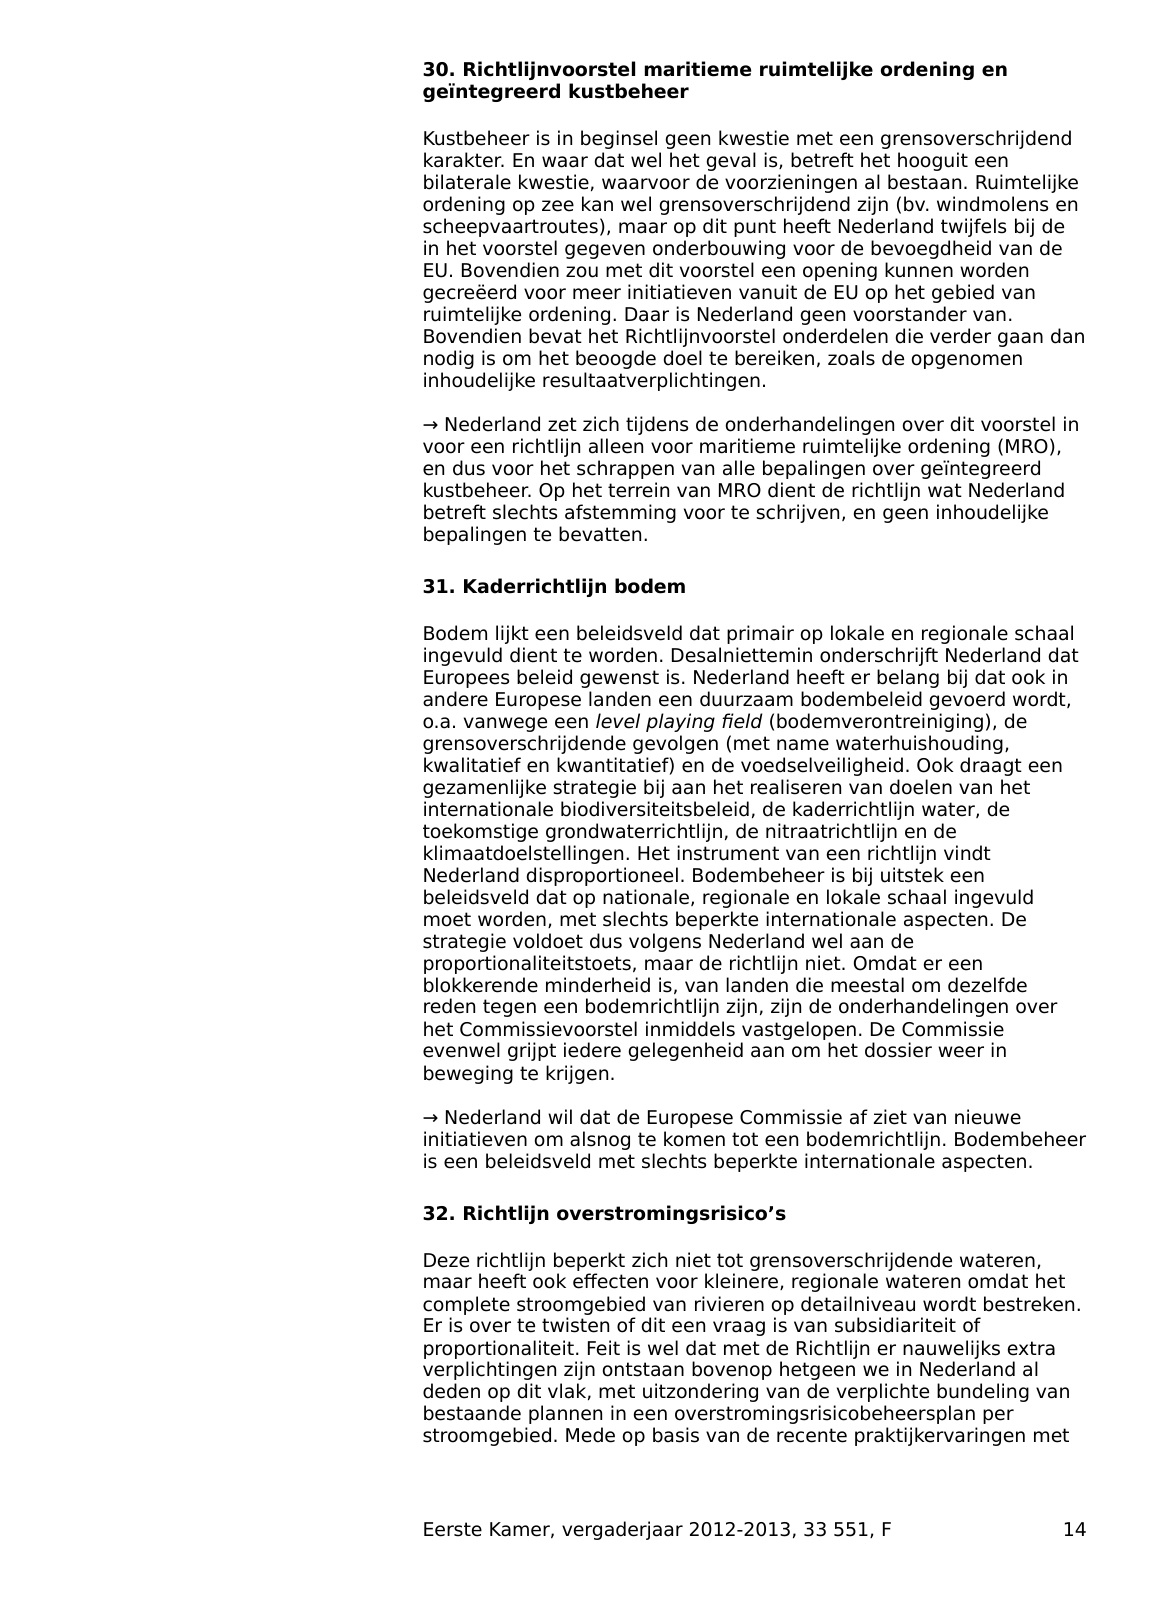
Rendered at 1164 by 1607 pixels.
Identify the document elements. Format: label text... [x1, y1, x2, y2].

text → Nederland wil dat de Europese Commissie af ziet van nieuwe initiatieven om alsnog te komen tot een bodemrichtlijn. Bodembeheer is een beleidsveld met slechts beperkte internationale aspecten. [422, 1107, 1087, 1172]
subtitle 31. Kaderrichtlijn bodem [422, 576, 1087, 598]
text Bodem lijkt een beleidsveld dat primair op lokale en regionale schaal ingevuld dient te worden. Desalniettemin onderschrijft Nederland dat Europees beleid gewenst is. Nederland heeft er belang bij dat ook in andere Europese landen een duurzaam bodembeleid gevoerd wordt, o.a. vanwege een level playing field (bodemverontreiniging), de grensoverschrijdende gevolgen (met name waterhuishouding, kwalitatief en kwantitatief) en de voedselveiligheid. Ook draagt een gezamenlijke strategie bij aan het realiseren van doelen van het internationale biodiversiteitsbeleid, de kaderrichtlijn water, de toekomstige grondwaterrichtlijn, de nitraatrichtlijn en de klimaatdoelstellingen. Het instrument van een richtlijn vindt Nederland disproportioneel. Bodembeheer is bij uitstek een beleidsveld dat op nationale, regionale en lokale schaal ingevuld moet worden, met slechts beperkte internationale aspecten. De strategie voldoet dus volgens Nederland wel aan de proportionaliteitstoets, maar de richtlijn niet. Omdat er een blokkerende minderheid is, van landen die meestal om dezelfde reden tegen een bodemrichtlijn zijn, zijn de onderhandelingen over het Commissievoorstel inmiddels vastgelopen. De Commissie evenwel grijpt iedere gelegenheid aan om het dossier weer in beweging te krijgen. [422, 623, 1087, 1084]
text → Nederland zet zich tijdens de onderhandelingen over dit voorstel in voor een richtlijn alleen voor maritieme ruimtelijke ordening (MRO), en dus voor het schrappen van alle bepalingen over geïntegreerd kustbeheer. Op het terrein van MRO dient de richtlijn wat Nederland betreft slechts afstemming voor te schrijven, en geen inhoudelijke bepalingen te bevatten. [422, 414, 1087, 546]
subtitle 32. Richtlijn overstromingsrisico’s [422, 1202, 1087, 1224]
text Kustbeheer is in beginsel geen kwestie met een grensoverschrijdend karakter. En waar dat wel het geval is, betreft het hooguit een bilaterale kwestie, waarvoor de voorzieningen al bestaan. Ruimtelijke ordening op zee kan wel grensoverschrijdend zijn (bv. windmolens en scheepvaartroutes), maar op dit punt heeft Nederland twijfels bij de in het voorstel gegeven onderbouwing voor de bevoegdheid van de EU. Bovendien zou met dit voorstel een opening kunnen worden gecreëerd voor meer initiatieven vanuit de EU op het gebied van ruimtelijke ordening. Daar is Nederland geen voorstander van. Bovendien bevat het Richtlijnvoorstel onderdelen die verder gaan dan nodig is om het beoogde doel te bereiken, zoals de opgenomen inhoudelijke resultaatverplichtingen. [422, 128, 1087, 392]
text Deze richtlijn beperkt zich niet tot grensoverschrijdende wateren, maar heeft ook effecten voor kleinere, regionale wateren omdat het complete stroomgebied van rivieren op detailniveau wordt bestreken. Er is over te twisten of dit een vraag is van subsidiariteit of proportionaliteit. Feit is wel dat met de Richtlijn er nauwelijks extra verplichtingen zijn ontstaan bovenop hetgeen we in Nederland al deden op dit vlak, met uitzondering van de verplichte bundeling van bestaande plannen in een overstromingsrisicobeheersplan per stroomgebied. Mede op basis van de recente praktijkervaringen met [422, 1249, 1087, 1447]
subtitle 30. Richtlijnvoorstel maritieme ruimtelijke ordening en geïntegreerd kustbeheer [422, 59, 1087, 103]
